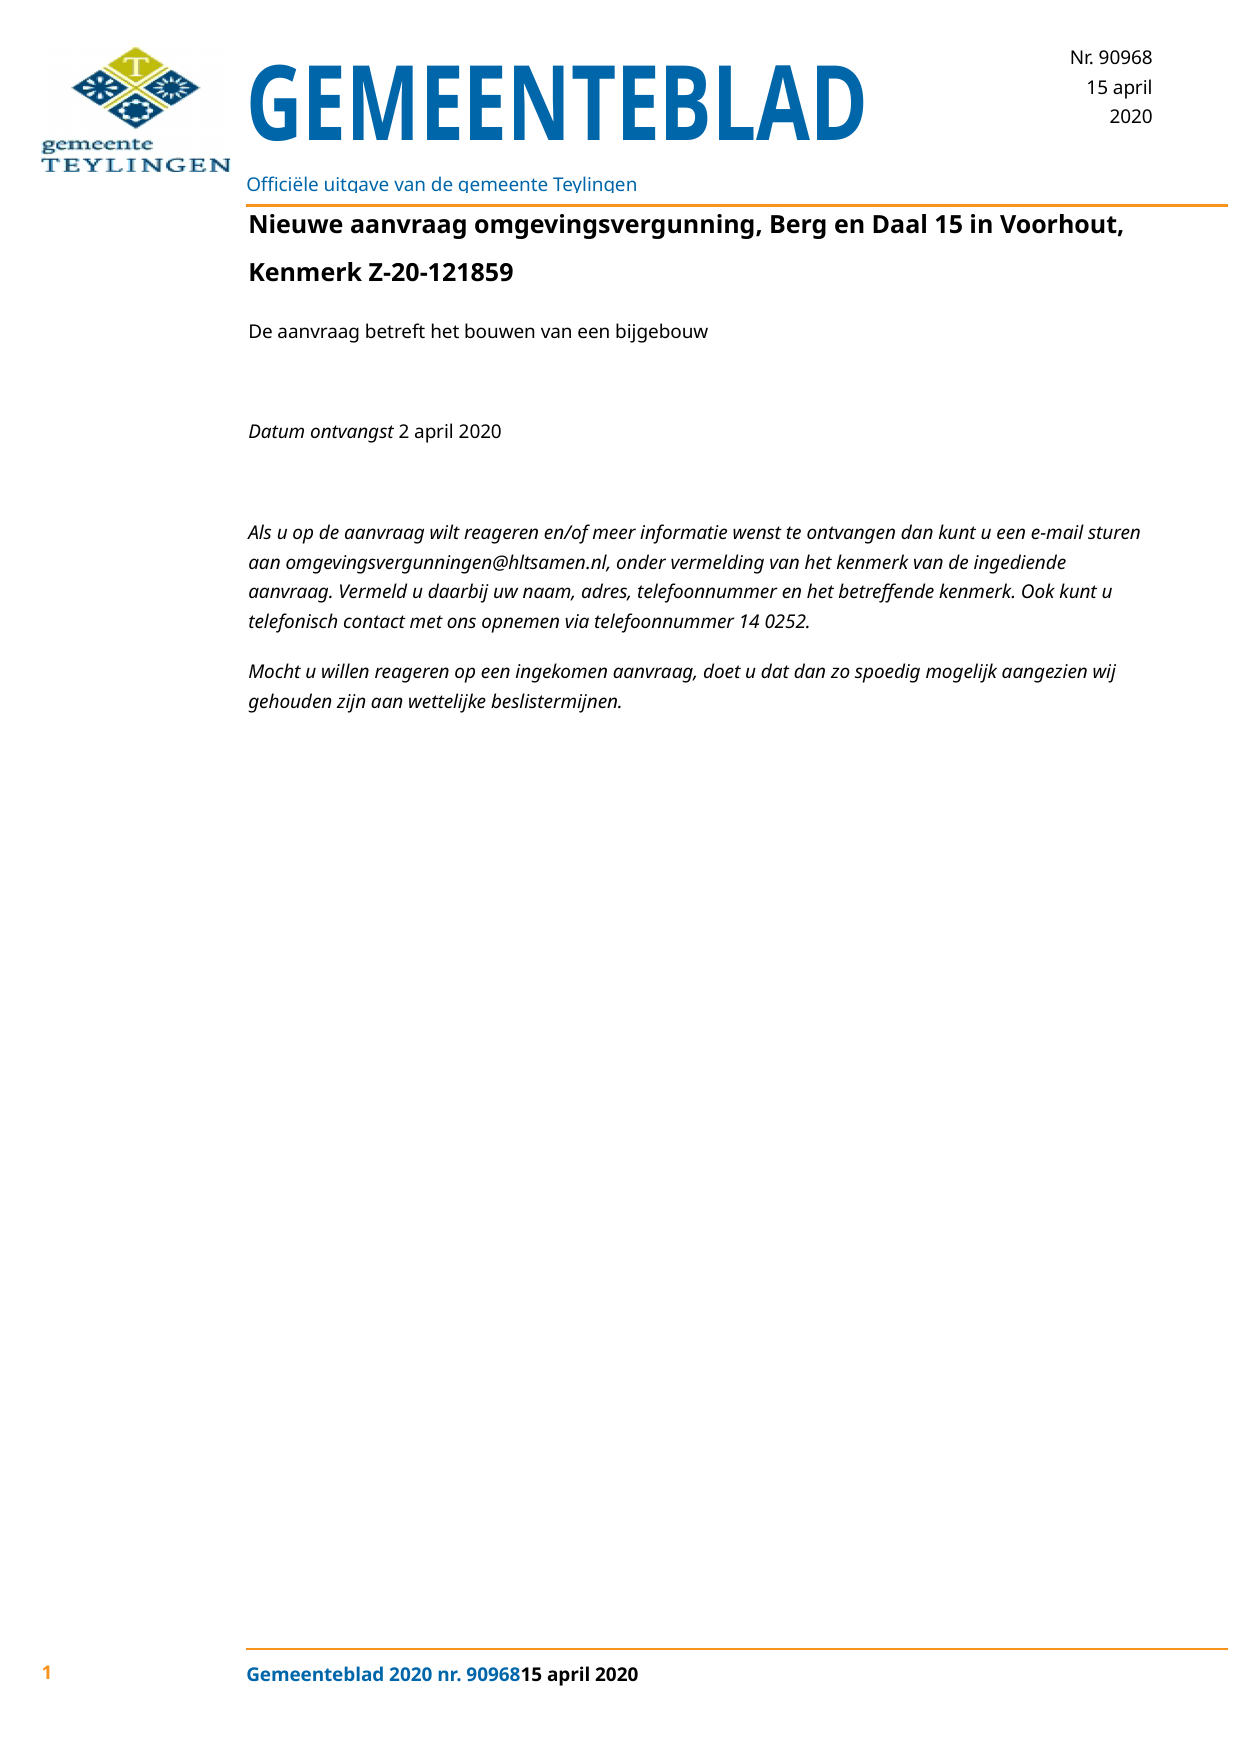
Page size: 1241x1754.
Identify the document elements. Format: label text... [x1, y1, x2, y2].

text Mocht u willen reageren op een ingekomen aanvraag, doet u dat dan zo spoedig mogelijk aangezien wij gehouden zijn aan wettelijke beslistermijnen. [248, 659, 1152, 714]
text Datum ontvangst 2 april 2020 [248, 419, 1152, 444]
text De aanvraag betreft het bouwen van een bijgebouw [248, 318, 1152, 344]
text Als u op de aanvraag wilt reageren en/of meer informatie wenst te ontvangen dan kunt u een e-mail sturen aan omgevingsvergunningen@hltsamen.nl, onder vermelding van het kenmerk van de ingediende aanvraag. Vermeld u daarbij uw naam, adres, telefoonnummer en het betreffende kenmerk. Ook kunt u telefonisch contact met ons opnemen via telefoonnummer 14 0252. [248, 519, 1152, 634]
text Nieuwe aanvraag omgevingsvergunning, Berg en Daal 15 in Voorhout, Kenmerk Z-20-121859 [248, 207, 1152, 288]
picture [41, 47, 231, 172]
